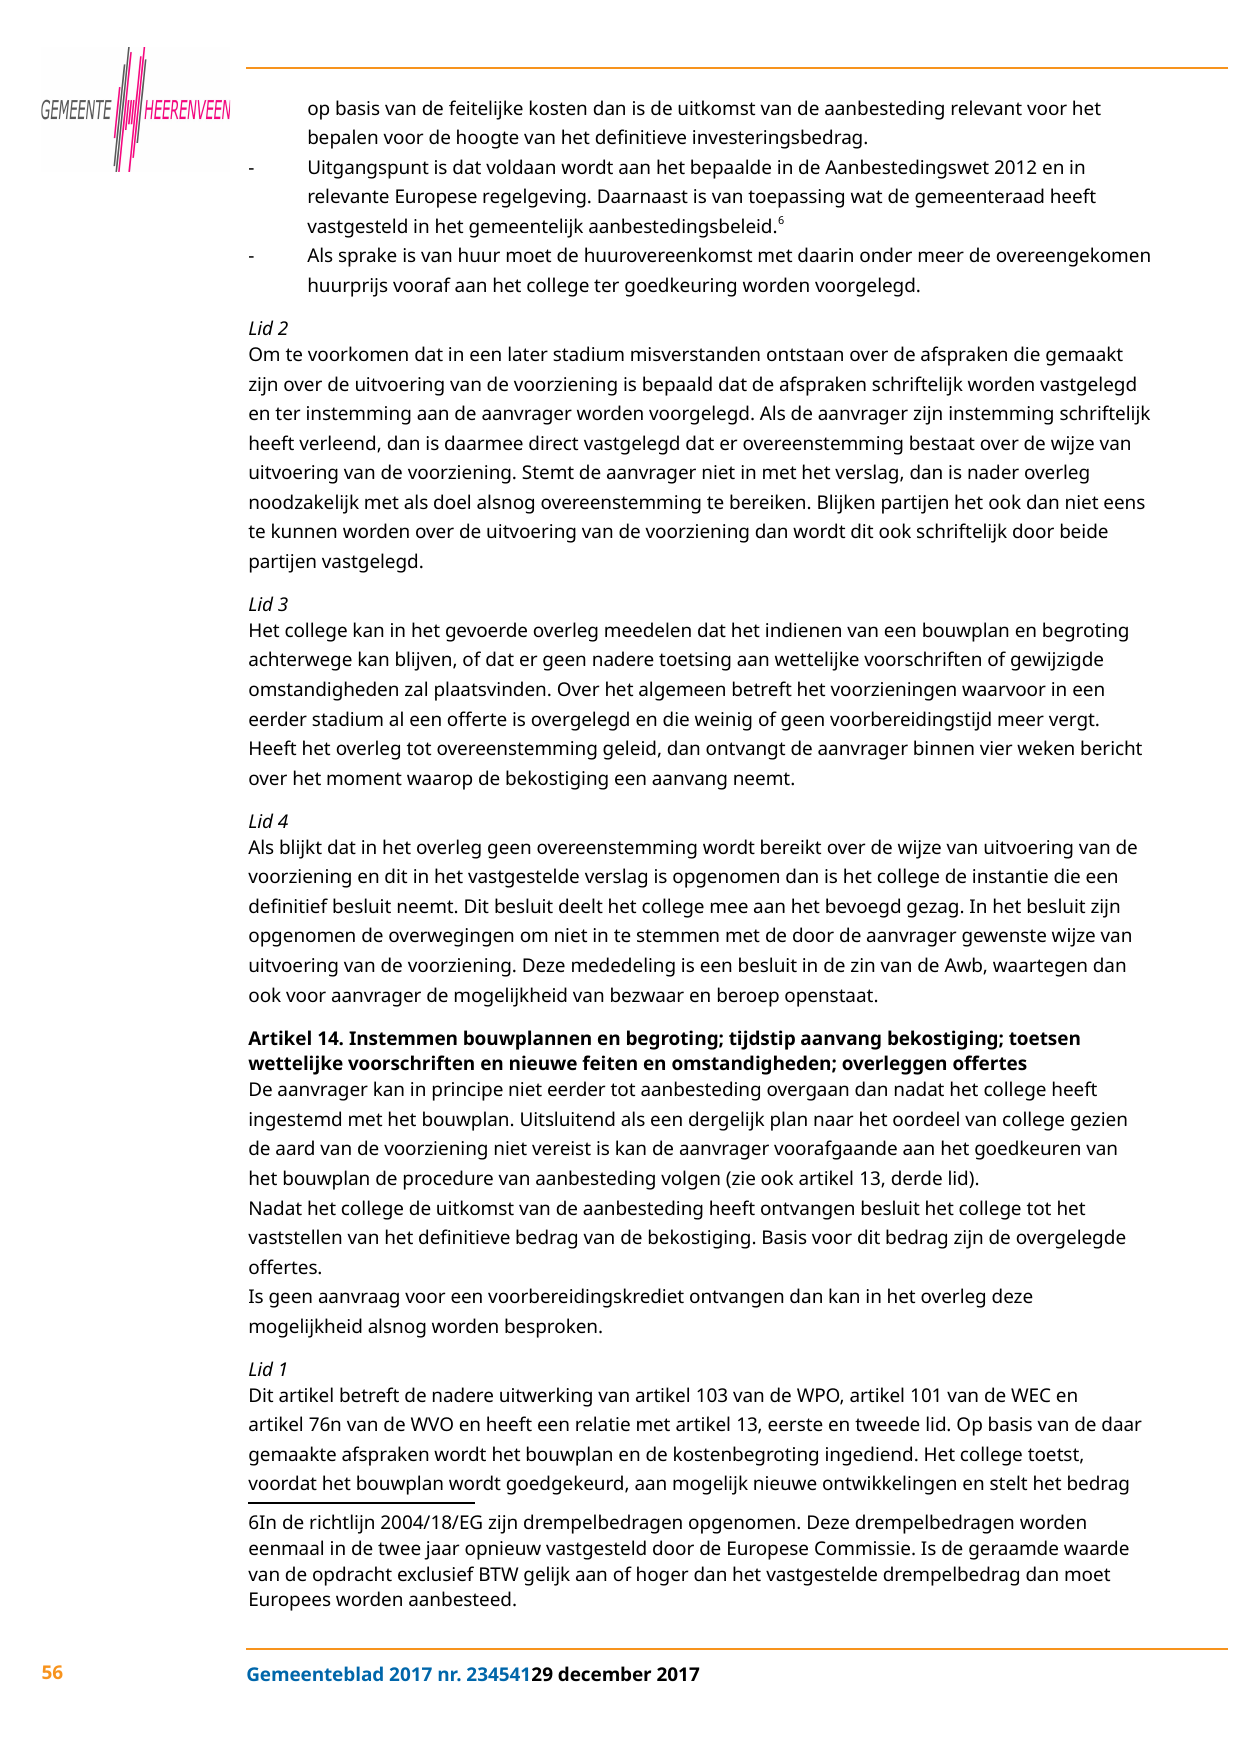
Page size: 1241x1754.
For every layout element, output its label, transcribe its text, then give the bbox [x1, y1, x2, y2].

text Het college kan in het gevoerde overleg meedelen dat het indienen van een bouwplan en begroting achterwege kan blijven, of dat er geen nadere toetsing aan wettelijke voorschriften of gewijzigde omstandigheden zal plaatsvinden. Over het algemeen betreft het voorzieningen waarvoor in een eerder stadium al een offerte is overgelegd en die weinig of geen voorbereidingstijd meer vergt. Heeft het overleg tot overeenstemming geleid, dan ontvangt de aanvrager binnen vier weken bericht over het moment waarop de bekostiging een aanvang neemt. [248, 617, 1152, 791]
text Is geen aanvraag voor een voorbereidingskrediet ontvangen dan kan in het overleg deze mogelijkheid alsnog worden besproken. [248, 1283, 1152, 1339]
list Uitgangspunt is dat voldaan wordt aan het bepaalde in de Aanbestedingswet 2012 en in relevante Europese regelgeving. Daarnaast is van toepassing wat de gemeenteraad heeft vastgesteld in het gemeentelijk aanbestedingsbeleid. [248, 154, 1152, 239]
text Nadat het college de uitkomst van de aanbesteding heeft ontvangen besluit het college tot het vaststellen van het definitieve bedrag van de bekostiging. Basis voor dit bedrag zijn de overgelegde offertes. [248, 1195, 1152, 1279]
text Als blijkt dat in het overleg geen overeenstemming wordt bereikt over de wijze van uitvoering van de voorziening en dit in het vastgestelde verslag is opgenomen dan is het college de instantie die een definitief besluit neemt. Dit besluit deelt het college mee aan het bevoegd gezag. In het besluit zijn opgenomen de overwegingen om niet in te stemmen met de door de aanvrager gewenste wijze van uitvoering van de voorziening. Deze mededeling is een besluit in de zin van de Awb, waartegen dan ook voor aanvrager de mogelijkheid van bezwaar en beroep openstaat. [248, 834, 1152, 1007]
text Om te voorkomen dat in een later stadium misverstanden ontstaan over de afspraken die gemaakt zijn over de uitvoering van de voorziening is bepaald dat de afspraken schriftelijk worden vastgelegd en ter instemming aan de aanvrager worden voorgelegd. Als de aanvrager zijn instemming schriftelijk heeft verleend, dan is daarmee direct vastgelegd dat er overeenstemming bestaat over de wijze van uitvoering van de voorziening. Stemt de aanvrager niet in met het verslag, dan is nader overleg noodzakelijk met als doel alsnog overeenstemming te bereiken. Blijken partijen het ook dan niet eens te kunnen worden over de uitvoering van de voorziening dan wordt dit ook schriftelijk door beide partijen vastgelegd. [248, 341, 1152, 574]
text Dit artikel betreft de nadere uitwerking van artikel 103 van de WPO, artikel 101 van de WEC en artikel 76n van de WVO en heeft een relatie met artikel 13, eerste en tweede lid. Op basis van de daar gemaakte afspraken wordt het bouwplan en de kostenbegroting ingediend. Het college toetst, voordat het bouwplan wordt goedgekeurd, aan mogelijk nieuwe ontwikkelingen en stelt het bedrag [248, 1382, 1152, 1496]
picture [41, 47, 231, 172]
text Artikel 14. Instemmen bouwplannen en begroting; tijdstip aanvang bekostiging; toetsen wettelijke voorschriften en nieuwe feiten en omstandigheden; overleggen offertes [248, 1025, 1152, 1076]
list Als sprake is van huur moet de huurovereenkomst met daarin onder meer de overeengekomen huurprijs vooraf aan het college ter goedkeuring worden voorgelegd. [248, 243, 1152, 298]
text Lid 1 [248, 1356, 1152, 1382]
text Lid 2 [248, 315, 1152, 341]
text Lid 3 [248, 591, 1152, 617]
list In de richtlijn 2004/18/EG zijn drempelbedragen opgenomen. Deze drempelbedragen worden eenmaal in de twee jaar opnieuw vastgesteld door de Europese Commissie. Is de geraamde waarde van de opdracht exclusief BTW gelijk aan of hoger dan het vastgestelde drempelbedrag dan moet Europees worden aanbesteed. [248, 1509, 1152, 1612]
text De aanvrager kan in principe niet eerder tot aanbesteding overgaan dan nadat het college heeft ingestemd met het bouwplan. Uitsluitend als een dergelijk plan naar het oordeel van college gezien de aard van de voorziening niet vereist is kan de aanvrager voorafgaande aan het goedkeuren van het bouwplan de procedure van aanbesteding volgen (zie ook artikel 13, derde lid). [248, 1076, 1152, 1191]
text Lid 4 [248, 808, 1152, 834]
list op basis van de feitelijke kosten dan is de uitkomst van de aanbesteding relevant voor het bepalen voor de hoogte van het definitieve investeringsbedrag. [248, 95, 1152, 150]
